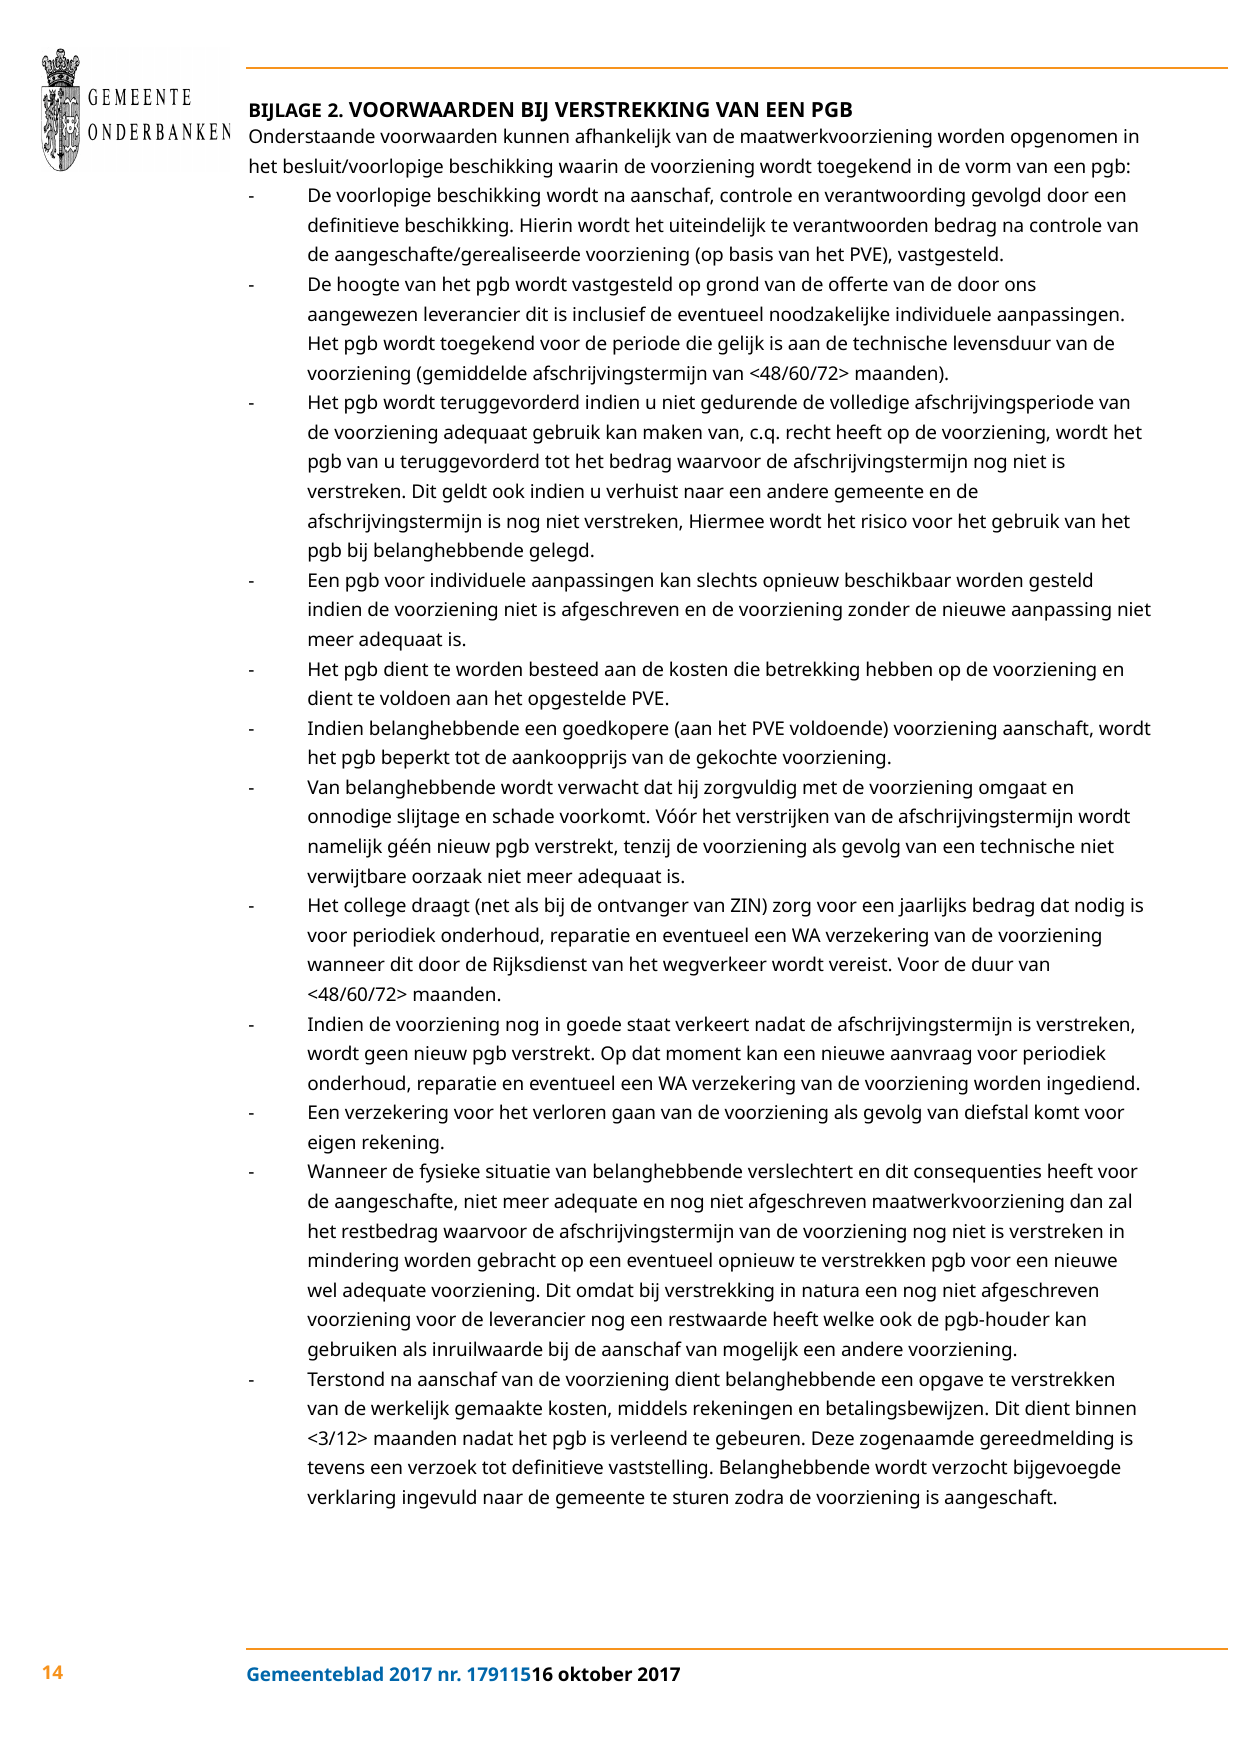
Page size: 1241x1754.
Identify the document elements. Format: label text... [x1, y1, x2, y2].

list De hoogte van het pgb wordt vastgesteld op grond van de offerte van de door ons aangewezen leverancier dit is inclusief de eventueel noodzakelijke individuele aanpassingen. Het pgb wordt toegekend voor de periode die gelijk is aan de technische levensduur van de voorziening (gemiddelde afschrijvingstermijn van <48/60/72> maanden). [248, 271, 1152, 386]
list Een pgb voor individuele aanpassingen kan slechts opnieuw beschikbaar worden gesteld indien de voorziening niet is afgeschreven en de voorziening zonder de nieuwe aanpassing niet meer adequaat is. [248, 567, 1152, 652]
list De voorlopige beschikking wordt na aanschaf, controle en verantwoording gevolgd door een definitieve beschikking. Hierin wordt het uiteindelijk te verantwoorden bedrag na controle van de aangeschafte/gerealiseerde voorziening (op basis van het PVE), vastgesteld. [248, 182, 1152, 267]
picture [41, 47, 231, 172]
list Het pgb wordt teruggevorderd indien u niet gedurende de volledige afschrijvingsperiode van de voorziening adequaat gebruik kan maken van, c.q. recht heeft op de voorziening, wordt het pgb van u teruggevorderd tot het bedrag waarvoor de afschrijvingstermijn nog niet is verstreken. Dit geldt ook indien u verhuist naar een andere gemeente en de afschrijvingstermijn is nog niet verstreken, Hiermee wordt het risico voor het gebruik van het pgb bij belanghebbende gelegd. [248, 389, 1152, 563]
list Wanneer de fysieke situatie van belanghebbende verslechtert en dit consequenties heeft voor de aangeschafte, niet meer adequate en nog niet afgeschreven maatwerkvoorziening dan zal het restbedrag waarvoor de afschrijvingstermijn van de voorziening nog niet is verstreken in mindering worden gebracht op een eventueel opnieuw te verstrekken pgb voor een nieuwe wel adequate voorziening. Dit omdat bij verstrekking in natura een nog niet afgeschreven voorziening voor de leverancier nog een restwaarde heeft welke ook de pgb-houder kan gebruiken als inruilwaarde bij de aanschaf van mogelijk een andere voorziening. [248, 1159, 1152, 1362]
text BIJLAGE 2. VOORWAARDEN BIJ VERSTREKKING VAN EEN PGB [248, 95, 1152, 123]
list Indien de voorziening nog in goede staat verkeert nadat de afschrijvingstermijn is verstreken, wordt geen nieuw pgb verstrekt. Op dat moment kan een nieuwe aanvraag voor periodiek onderhoud, reparatie en eventueel een WA verzekering van de voorziening worden ingediend. [248, 1011, 1152, 1096]
list Van belanghebbende wordt verwacht dat hij zorgvuldig met de voorziening omgaat en onnodige slijtage en schade voorkomt. Vóór het verstrijken van de afschrijvingstermijn wordt namelijk géén nieuw pgb verstrekt, tenzij de voorziening als gevolg van een technische niet verwijtbare oorzaak niet meer adequaat is. [248, 774, 1152, 889]
list Indien belanghebbende een goedkopere (aan het PVE voldoende) voorziening aanschaft, wordt het pgb beperkt tot de aankoopprijs van de gekochte voorziening. [248, 715, 1152, 770]
list Terstond na aanschaf van de voorziening dient belanghebbende een opgave te verstrekken van de werkelijk gemaakte kosten, middels rekeningen en betalingsbewijzen. Dit dient binnen <3/12> maanden nadat het pgb is verleend te gebeuren. Deze zogenaamde gereedmelding is tevens een verzoek tot definitieve vaststelling. Belanghebbende wordt verzocht bijgevoegde verklaring ingevuld naar de gemeente te sturen zodra de voorziening is aangeschaft. [248, 1366, 1152, 1510]
list Het pgb dient te worden besteed aan de kosten die betrekking hebben op de voorziening en dient te voldoen aan het opgestelde PVE. [248, 656, 1152, 711]
list Een verzekering voor het verloren gaan van de voorziening als gevolg van diefstal komt voor eigen rekening. [248, 1099, 1152, 1155]
list Het college draagt (net als bij de ontvanger van ZIN) zorg voor een jaarlijks bedrag dat nodig is voor periodiek onderhoud, reparatie en eventueel een WA verzekering van de voorziening wanneer dit door de Rijksdienst van het wegverkeer wordt vereist. Voor de duur van <48/60/72> maanden. [248, 892, 1152, 1007]
text Onderstaande voorwaarden kunnen afhankelijk van de maatwerkvoorziening worden opgenomen in het besluit/voorlopige beschikking waarin de voorziening wordt toegekend in de vorm van een pgb: [248, 123, 1152, 179]
